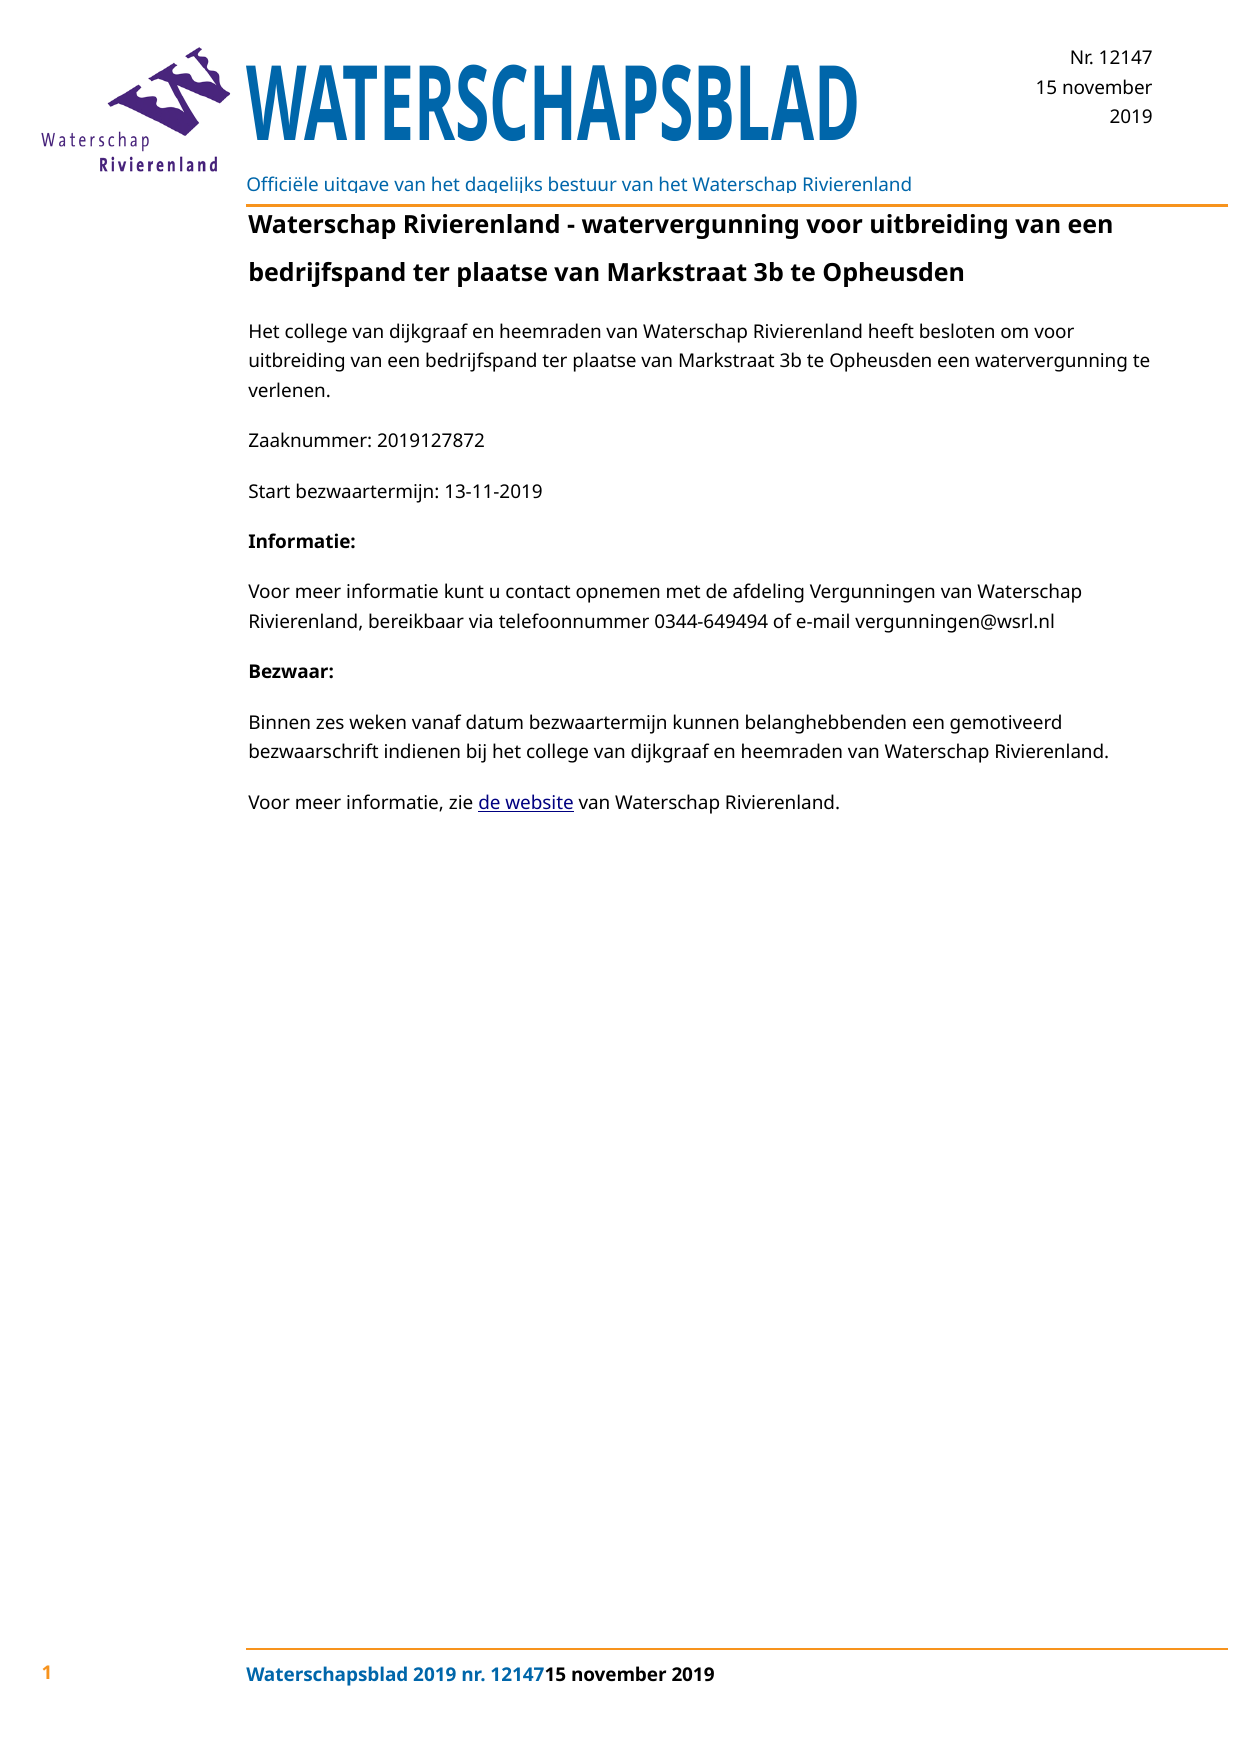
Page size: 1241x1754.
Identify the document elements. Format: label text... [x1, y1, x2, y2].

text Binnen zes weken vanaf datum bezwaartermijn kunnen belanghebbenden een gemotiveerd bezwaarschrift indienen bij het college van dijkgraaf en heemraden van Waterschap Rivierenland. [248, 709, 1152, 764]
text Zaaknummer: 2019127872 [248, 427, 1152, 453]
text Voor meer informatie kunt u contact opnemen met de afdeling Vergunningen van Waterschap Rivierenland, bereikbaar via telefoonnummer 0344-649494 of e-mail vergunningen@wsrl.nl [248, 579, 1152, 634]
text Voor meer informatie, zie de website van Waterschap Rivierenland. [248, 789, 1152, 815]
text Informatie: [248, 528, 1152, 554]
text Het college van dijkgraaf en heemraden van Waterschap Rivierenland heeft besloten om voor uitbreiding van een bedrijfspand ter plaatse van Markstraat 3b te Opheusden een watervergunning te verlenen. [248, 318, 1152, 403]
text Bezwaar: [248, 659, 1152, 684]
text Start bezwaartermijn: 13-11-2019 [248, 478, 1152, 504]
picture [41, 47, 231, 172]
text Waterschap Rivierenland - watervergunning voor uitbreiding van een bedrijfspand ter plaatse van Markstraat 3b te Opheusden [248, 207, 1152, 288]
